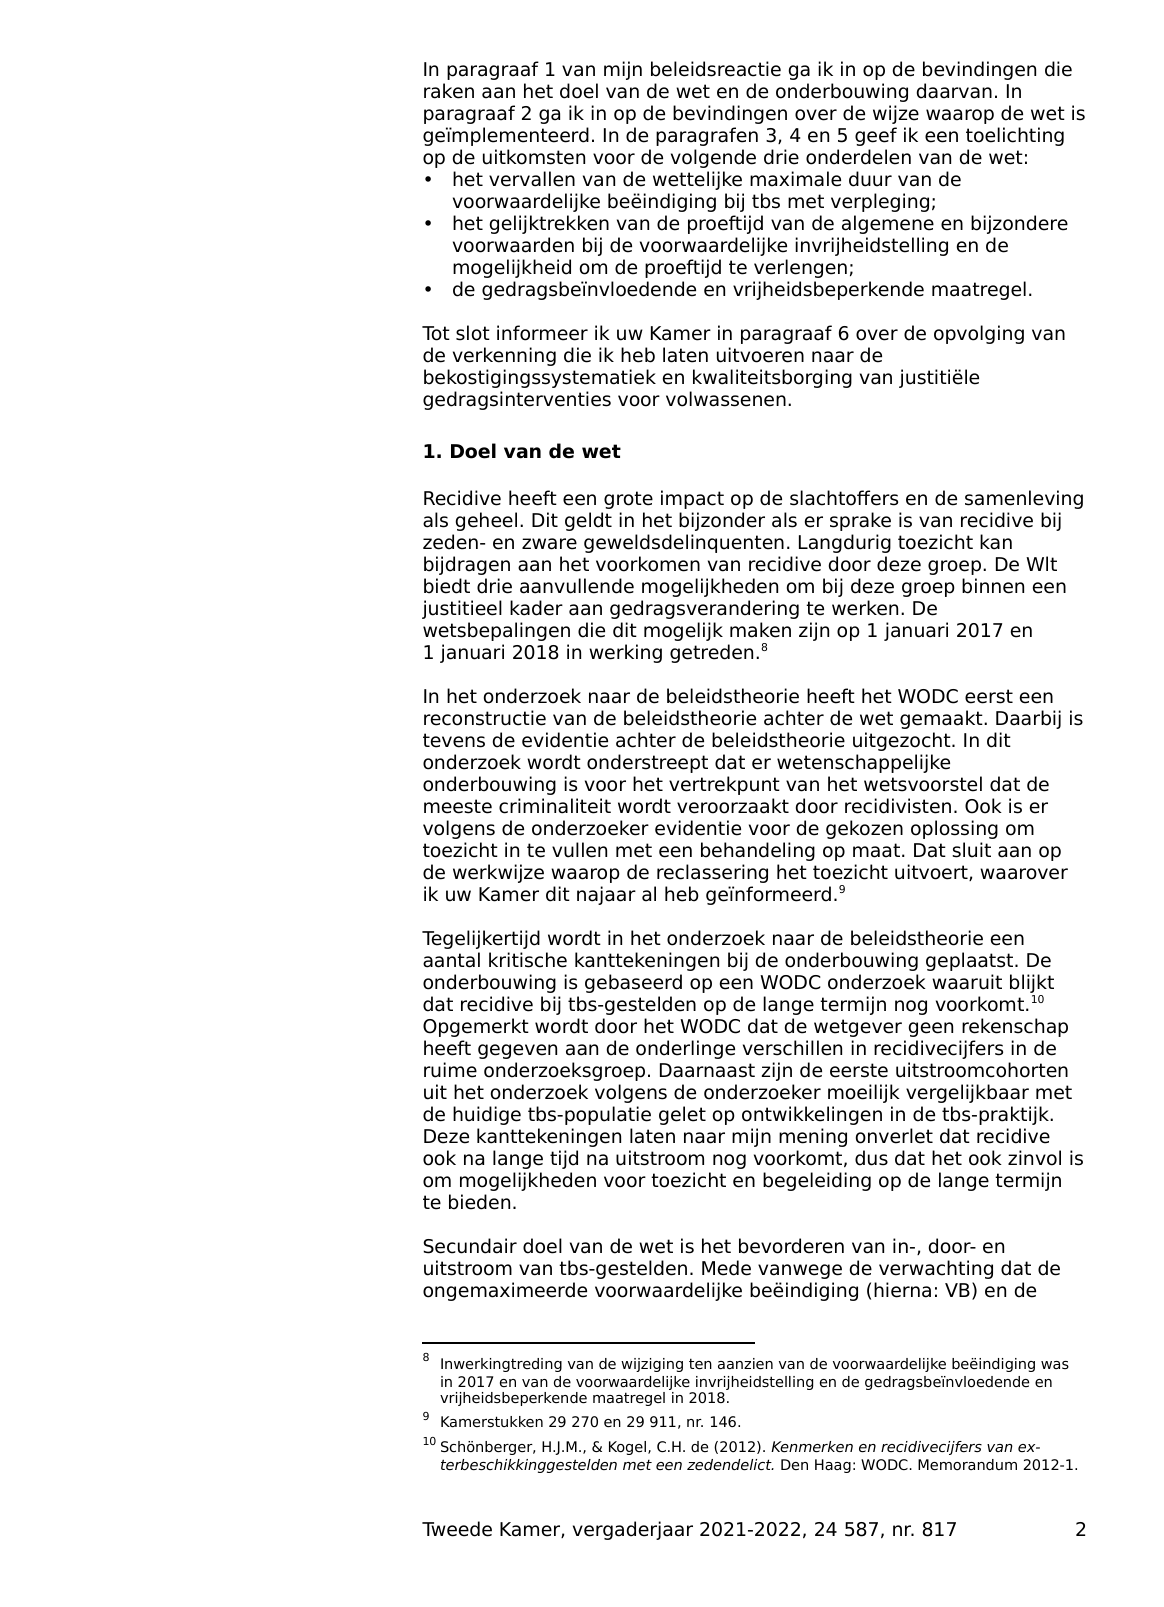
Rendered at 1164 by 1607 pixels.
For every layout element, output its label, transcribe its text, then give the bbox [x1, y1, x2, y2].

text Kamerstukken 29 270 en 29 911, nr. 146. [422, 1410, 1087, 1432]
text Secundair doel van de wet is het bevorderen van in-, door- en uitstroom van tbs-gestelden. Mede vanwege de verwachting dat de ongemaximeerde voorwaardelijke beëindiging (hierna: VB) en de [422, 1236, 1087, 1302]
text Tot slot informeer ik uw Kamer in paragraaf 6 over de opvolging van de verkenning die ik heb laten uitvoeren naar de bekostigingssystematiek en kwaliteitsborging van justitiële gedragsinterventies voor volwassenen. [422, 323, 1087, 411]
text In paragraaf 1 van mijn beleidsreactie ga ik in op de bevindingen die raken aan het doel van de wet en de onderbouwing daarvan. In paragraaf 2 ga ik in op de bevindingen over de wijze waarop de wet is geïmplementeerd. In de paragrafen 3, 4 en 5 geef ik een toelichting op de uitkomsten voor de volgende drie onderdelen van de wet: [422, 59, 1087, 169]
text • het gelijktrekken van de proeftijd van de algemene en bijzondere voorwaarden bij de voorwaardelijke invrijheidstelling en de mogelijkheid om de proeftijd te verlengen; [422, 213, 1087, 279]
text Tegelijkertijd wordt in het onderzoek naar de beleidstheorie een aantal kritische kanttekeningen bij de onderbouwing geplaatst. De onderbouwing is gebaseerd op een WODC onderzoek waaruit blijkt dat recidive bij tbs-gestelden op de lange termijn nog voorkomt. Opgemerkt wordt door het WODC dat de wetgever geen rekenschap heeft gegeven aan de onderlinge verschillen in recidivecijfers in de ruime onderzoeksgroep. Daarnaast zijn de eerste uitstroomcohorten uit het onderzoek volgens de onderzoeker moeilijk vergelijkbaar met de huidige tbs-populatie gelet op ontwikkelingen in de tbs-praktijk. Deze kanttekeningen laten naar mijn mening onverlet dat recidive ook na lange tijd na uitstroom nog voorkomt, dus dat het ook zinvol is om mogelijkheden voor toezicht en begeleiding op de lange termijn te bieden. [422, 928, 1087, 1214]
text Schönberger, H.J.M., & Kogel, C.H. de (2012). Kenmerken en recidivecijfers van ex-terbeschikkinggestelden met een zedendelict. Den Haag: WODC. Memorandum 2012-1. [422, 1435, 1087, 1474]
text • het vervallen van de wettelijke maximale duur van de voorwaardelijke beëindiging bij tbs met verpleging; [422, 169, 1087, 213]
subtitle 1. Doel van de wet [422, 441, 1087, 463]
text In het onderzoek naar de beleidstheorie heeft het WODC eerst een reconstructie van de beleidstheorie achter de wet gemaakt. Daarbij is tevens de evidentie achter de beleidstheorie uitgezocht. In dit onderzoek wordt onderstreept dat er wetenschappelijke onderbouwing is voor het vertrekpunt van het wetsvoorstel dat de meeste criminaliteit wordt veroorzaakt door recidivisten. Ook is er volgens de onderzoeker evidentie voor de gekozen oplossing om toezicht in te vullen met een behandeling op maat. Dat sluit aan op de werkwijze waarop de reclassering het toezicht uitvoert, waarover ik uw Kamer dit najaar al heb geïnformeerd. [422, 686, 1087, 906]
text Inwerkingtreding van de wijziging ten aanzien van de voorwaardelijke beëindiging was in 2017 en van de voorwaardelijke invrijheidstelling en de gedragsbeïnvloedende en vrijheidsbeperkende maatregel in 2018. [422, 1352, 1087, 1407]
text Recidive heeft een grote impact op de slachtoffers en de samenleving als geheel. Dit geldt in het bijzonder als er sprake is van recidive bij zeden- en zware geweldsdelinquenten. Langdurig toezicht kan bijdragen aan het voorkomen van recidive door deze groep. De Wlt biedt drie aanvullende mogelijkheden om bij deze groep binnen een justitieel kader aan gedragsverandering te werken. De wetsbepalingen die dit mogelijk maken zijn op 1 januari 2017 en 1 januari 2018 in werking getreden. [422, 488, 1087, 664]
text • de gedragsbeïnvloedende en vrijheidsbeperkende maatregel. [422, 279, 1087, 301]
